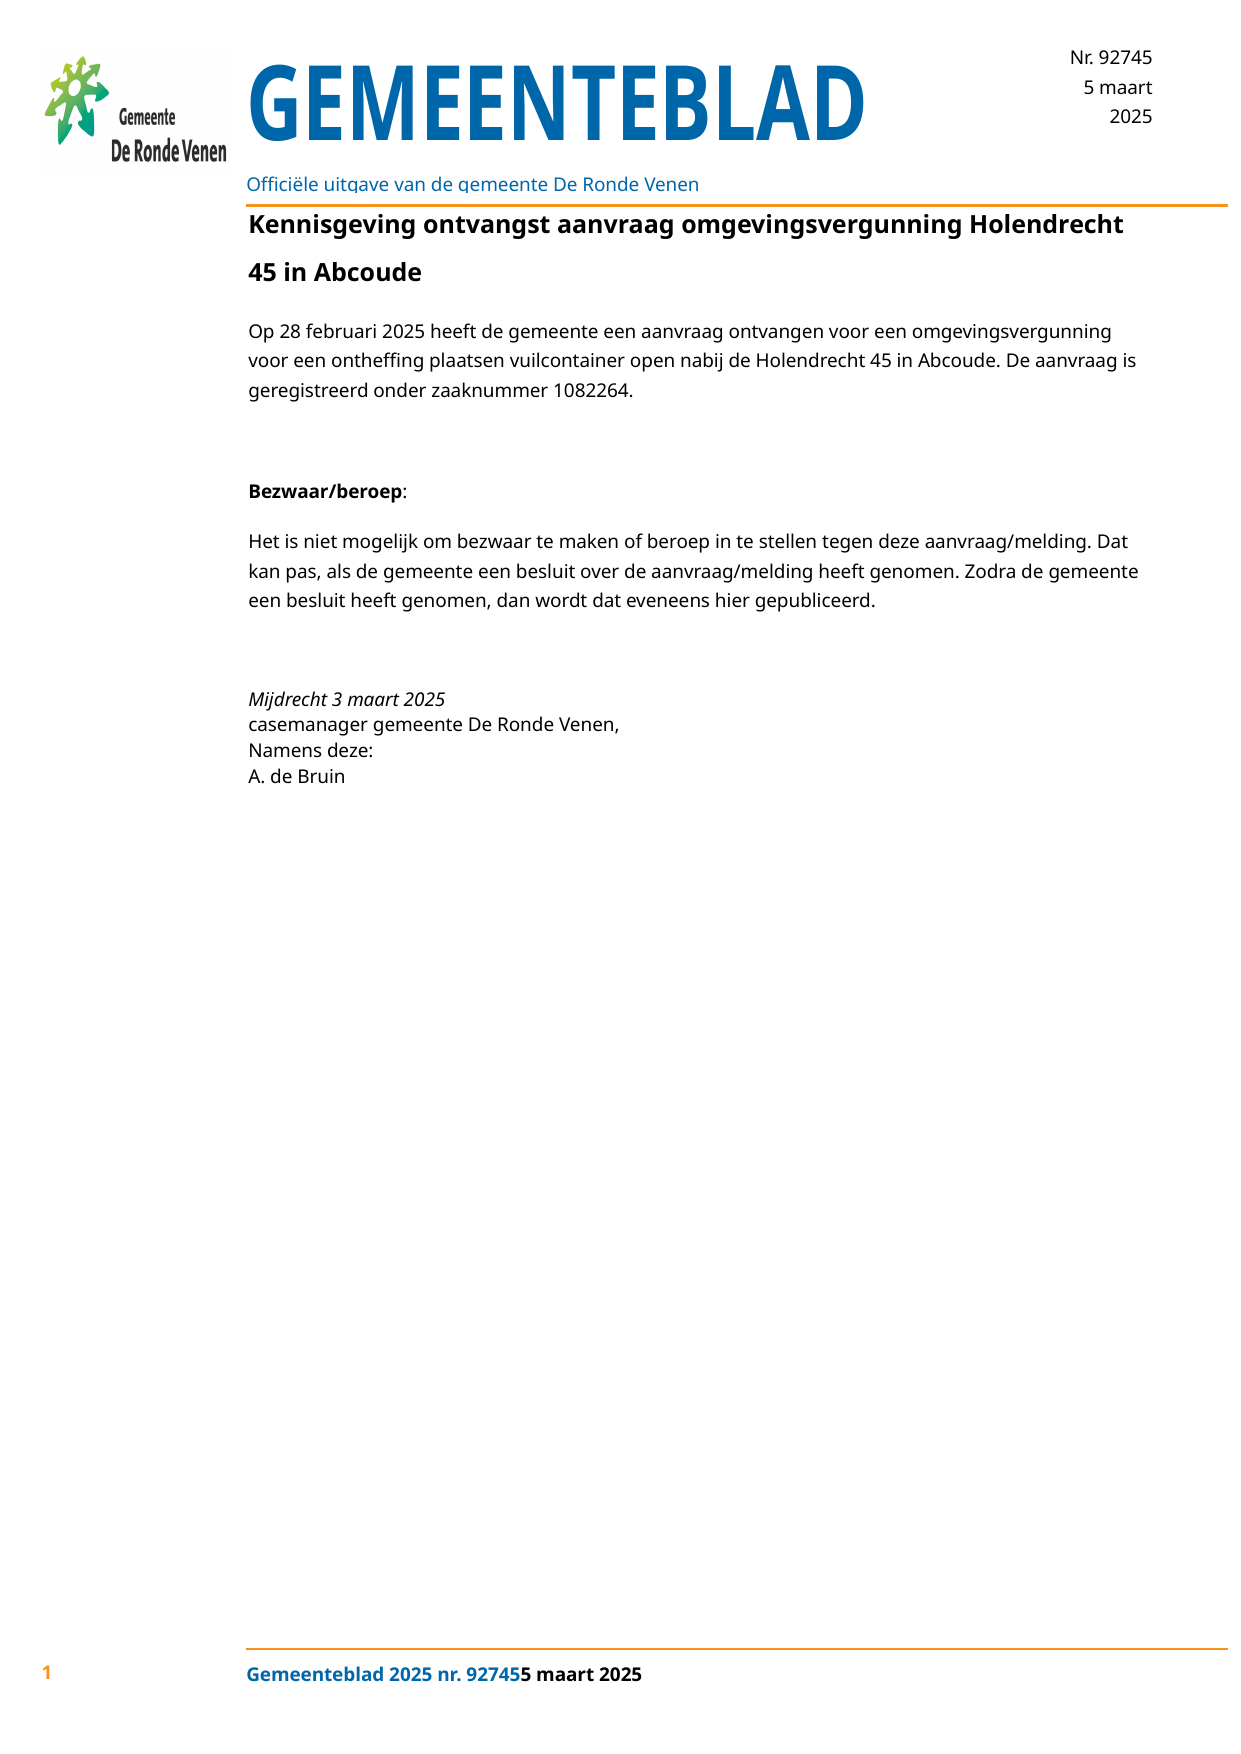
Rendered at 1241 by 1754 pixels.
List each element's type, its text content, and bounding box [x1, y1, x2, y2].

text casemanager gemeente De Ronde Venen, [248, 711, 1152, 737]
text Mijdrecht 3 maart 2025 [248, 686, 1152, 711]
text Namens deze: [248, 737, 1152, 763]
picture [41, 47, 231, 172]
text A. de Bruin [248, 763, 1152, 789]
text Kennisgeving ontvangst aanvraag omgevingsvergunning Holendrecht 45 in Abcoude [248, 207, 1152, 288]
text Bezwaar/beroep: [248, 478, 1152, 504]
text Op 28 februari 2025 heeft de gemeente een aanvraag ontvangen voor een omgevingsvergunning voor een ontheffing plaatsen vuilcontainer open nabij de Holendrecht 45 in Abcoude. De aanvraag is geregistreerd onder zaaknummer 1082264. [248, 318, 1152, 403]
text Het is niet mogelijk om bezwaar te maken of beroep in te stellen tegen deze aanvraag/melding. Dat kan pas, als de gemeente een besluit over de aanvraag/melding heeft genomen. Zodra de gemeente een besluit heeft genomen, dan wordt dat eveneens hier gepubliceerd. [248, 528, 1152, 613]
